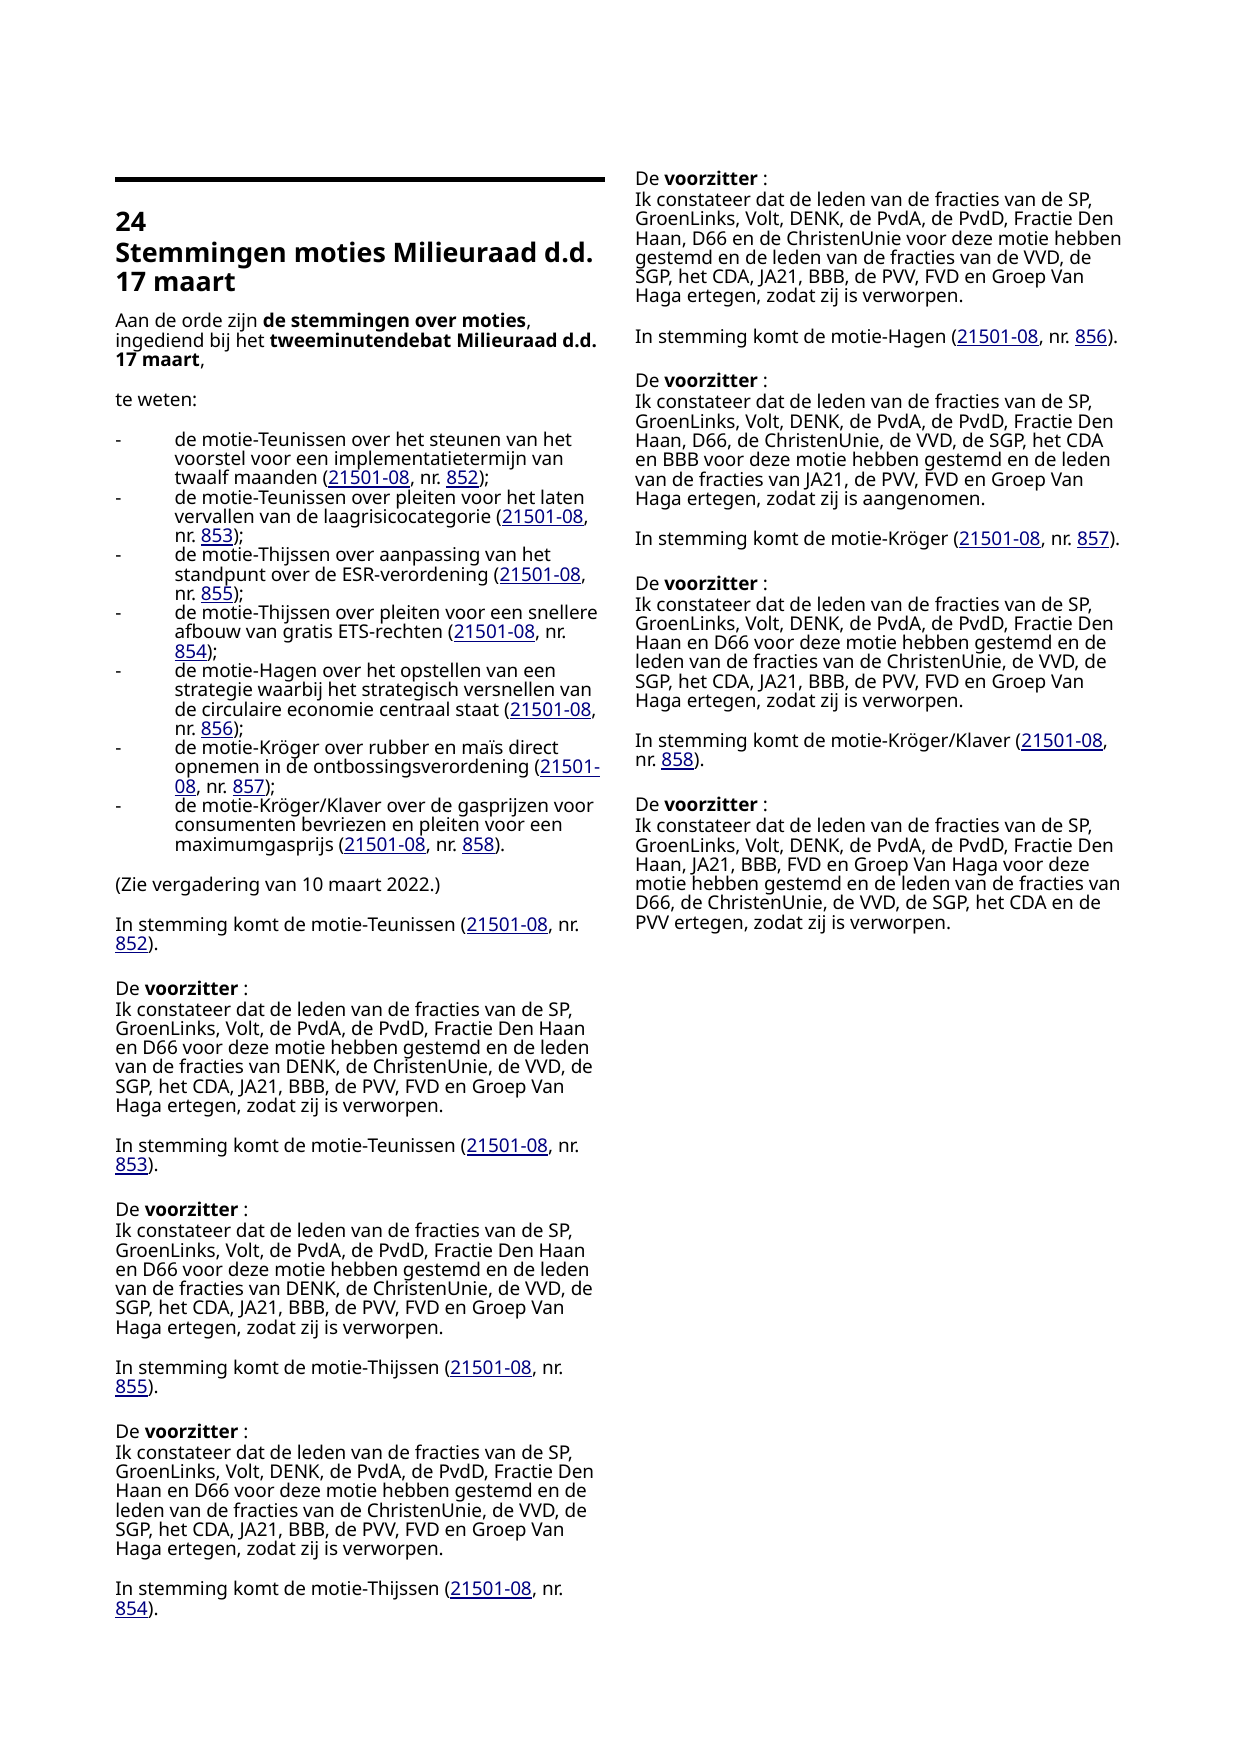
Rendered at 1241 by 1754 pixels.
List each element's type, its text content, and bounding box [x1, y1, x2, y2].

text In stemming komt de motie-Thijssen (21501-08, nr. 854). [115, 1580, 605, 1619]
text Ik constateer dat de leden van de fracties van de SP, GroenLinks, Volt, DENK, de PvdA, de PvdD, Fractie Den Haan en D66 voor deze motie hebben gestemd en de leden van de fracties van de ChristenUnie, de VVD, de SGP, het CDA, JA21, BBB, de PVV, FVD en Groep Van Haga ertegen, zodat zij is verworpen. [115, 1444, 605, 1559]
text In stemming komt de motie-Thijssen (21501-08, nr. 855). [115, 1359, 605, 1397]
text De voorzitter : [635, 368, 1125, 393]
text De voorzitter : [635, 165, 1125, 191]
text te weten: [115, 391, 605, 410]
text De voorzitter : [115, 975, 605, 1001]
list de motie-Thijssen over pleiten voor een snellere afbouw van gratis ETS-rechten (21501-08, nr. 854); [115, 604, 605, 662]
text Ik constateer dat de leden van de fracties van de SP, GroenLinks, Volt, DENK, de PvdA, de PvdD, Fractie Den Haan en D66 voor deze motie hebben gestemd en de leden van de fracties van de ChristenUnie, de VVD, de SGP, het CDA, JA21, BBB, de PVV, FVD en Groep Van Haga ertegen, zodat zij is verworpen. [635, 596, 1125, 711]
text In stemming komt de motie-Kröger/Klaver (21501-08, nr. 858). [635, 732, 1125, 771]
text (Zie vergadering van 10 maart 2022.) [115, 876, 605, 895]
text Stemmingen moties Milieuraad d.d. 17 maart [115, 239, 605, 312]
text In stemming komt de motie-Teunissen (21501-08, nr. 852). [115, 916, 605, 954]
text Aan de orde zijn de stemmingen over moties, ingediend bij het tweeminutendebat Milieuraad d.d. 17 maart, [115, 312, 605, 370]
text In stemming komt de motie-Teunissen (21501-08, nr. 853). [115, 1137, 605, 1176]
text De voorzitter : [635, 570, 1125, 596]
text Ik constateer dat de leden van de fracties van de SP, GroenLinks, Volt, DENK, de PvdA, de PvdD, Fractie Den Haan, D66, de ChristenUnie, de VVD, de SGP, het CDA en BBB voor deze motie hebben gestemd en de leden van de fracties van JA21, de PVV, FVD en Groep Van Haga ertegen, zodat zij is aangenomen. [635, 393, 1125, 509]
text In stemming komt de motie-Kröger (21501-08, nr. 857). [635, 530, 1125, 549]
text In stemming komt de motie-Hagen (21501-08, nr. 856). [635, 328, 1125, 347]
text De voorzitter : [115, 1418, 605, 1444]
text De voorzitter : [635, 792, 1125, 817]
text Ik constateer dat de leden van de fracties van de SP, GroenLinks, Volt, de PvdA, de PvdD, Fractie Den Haan en D66 voor deze motie hebben gestemd en de leden van de fracties van DENK, de ChristenUnie, de VVD, de SGP, het CDA, JA21, BBB, de PVV, FVD en Groep Van Haga ertegen, zodat zij is verworpen. [115, 1001, 605, 1116]
list de motie-Teunissen over pleiten voor het laten vervallen van de laagrisicocategorie (21501-08, nr. 853); [115, 489, 605, 546]
list de motie-Thijssen over aanpassing van het standpunt over de ESR-verordening (21501-08, nr. 855); [115, 546, 605, 604]
list de motie-Kröger/Klaver over de gasprijzen voor consumenten bevriezen en pleiten voor een maximumgasprijs (21501-08, nr. 858). [115, 797, 605, 855]
text Ik constateer dat de leden van de fracties van de SP, GroenLinks, Volt, DENK, de PvdA, de PvdD, Fractie Den Haan, D66 en de ChristenUnie voor deze motie hebben gestemd en de leden van de fracties van de VVD, de SGP, het CDA, JA21, BBB, de PVV, FVD en Groep Van Haga ertegen, zodat zij is verworpen. [635, 191, 1125, 307]
text 24 [115, 203, 605, 239]
text Ik constateer dat de leden van de fracties van de SP, GroenLinks, Volt, de PvdA, de PvdD, Fractie Den Haan en D66 voor deze motie hebben gestemd en de leden van de fracties van DENK, de ChristenUnie, de VVD, de SGP, het CDA, JA21, BBB, de PVV, FVD en Groep Van Haga ertegen, zodat zij is verworpen. [115, 1222, 605, 1338]
text De voorzitter : [115, 1197, 605, 1222]
list de motie-Kröger over rubber en maïs direct opnemen in de ontbossingsverordening (21501-08, nr. 857); [115, 739, 605, 797]
list de motie-Hagen over het opstellen van een strategie waarbij het strategisch versnellen van de circulaire economie centraal staat (21501-08, nr. 856); [115, 662, 605, 739]
text Ik constateer dat de leden van de fracties van de SP, GroenLinks, Volt, DENK, de PvdA, de PvdD, Fractie Den Haan, JA21, BBB, FVD en Groep Van Haga voor deze motie hebben gestemd en de leden van de fracties van D66, de ChristenUnie, de VVD, de SGP, het CDA en de PVV ertegen, zodat zij is verworpen. [635, 817, 1125, 933]
list de motie-Teunissen over het steunen van het voorstel voor een implementatietermijn van twaalf maanden (21501-08, nr. 852); [115, 431, 605, 489]
